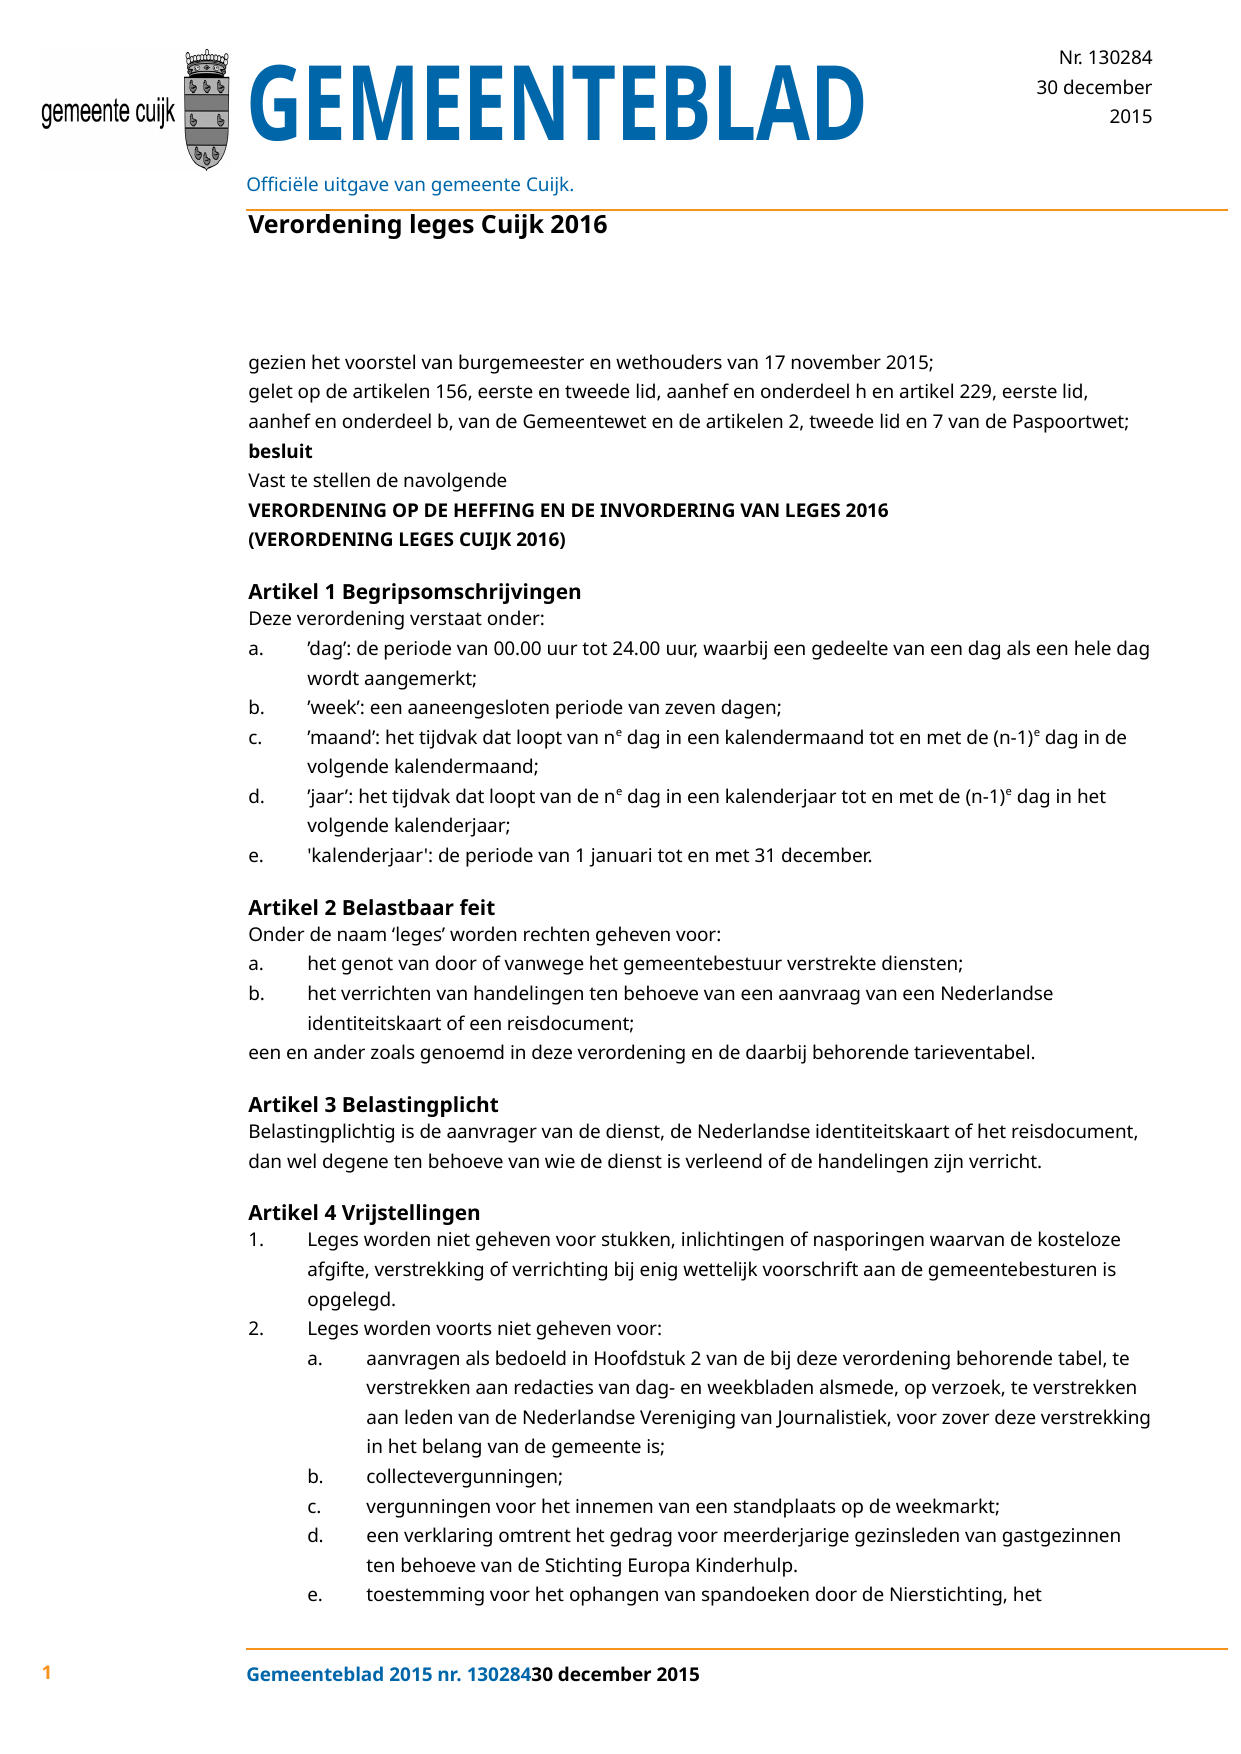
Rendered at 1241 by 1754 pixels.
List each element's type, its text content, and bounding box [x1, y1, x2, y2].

picture [41, 47, 231, 172]
text Onder de naam ‘leges’ worden rechten geheven voor: [248, 921, 1152, 947]
list collectevergunningen; [307, 1463, 1152, 1489]
text VERORDENING OP DE HEFFING EN DE INVORDERING VAN LEGES 2016 [248, 497, 1152, 523]
text Vast te stellen de navolgende [248, 467, 1152, 493]
text Belastingplichtig is de aanvrager van de dienst, de Nederlandse identiteitskaart of het reisdocument, dan wel degene ten behoeve van wie de dienst is verleend of de handelingen zijn verricht. [248, 1118, 1152, 1173]
list ’dag’: de periode van 00.00 uur tot 24.00 uur, waarbij een gedeelte van een dag als een hele dag wordt aangemerkt; [248, 635, 1152, 690]
text Artikel 2 Belastbaar feit [248, 893, 1152, 921]
list vergunningen voor het innemen van een standplaats op de weekmarkt; [307, 1493, 1152, 1519]
list 'kalenderjaar': de periode van 1 januari tot en met 31 december. [248, 842, 1152, 868]
list een verklaring omtrent het gedrag voor meerderjarige gezinsleden van gastgezinnen ten behoeve van de Stichting Europa Kinderhulp. [307, 1522, 1152, 1578]
text Artikel 4 Vrijstellingen [248, 1198, 1152, 1227]
list Leges worden niet geheven voor stukken, inlichtingen of nasporingen waarvan de kosteloze afgifte, verstrekking of verrichting bij enig wettelijk voorschrift aan de gemeentebesturen is opgelegd. [248, 1227, 1152, 1312]
list Leges worden voorts niet geheven voor: [248, 1315, 1152, 1341]
text (VERORDENING LEGES CUIJK 2016) [248, 527, 1152, 552]
list aanvragen als bedoeld in Hoofdstuk 2 van de bij deze verordening behorende tabel, te verstrekken aan redacties van dag- en weekbladen alsmede, op verzoek, te verstrekken aan leden van de Nederlandse Vereniging van Journalistiek, voor zover deze verstrekking in het belang van de gemeente is; [307, 1345, 1152, 1459]
text Verordening leges Cuijk 2016 [248, 211, 1152, 241]
list het verrichten van handelingen ten behoeve van een aanvraag van een Nederlandse identiteitskaart of een reisdocument; [248, 980, 1152, 1036]
text gelet op de artikelen 156, eerste en tweede lid, aanhef en onderdeel h en artikel 229, eerste lid, aanhef en onderdeel b, van de Gemeentewet en de artikelen 2, tweede lid en 7 van de Paspoortwet; [248, 379, 1152, 434]
text gezien het voorstel van burgemeester en wethouders van 17 november 2015; [248, 349, 1152, 375]
text Deze verordening verstaat onder: [248, 606, 1152, 631]
list het genot van door of vanwege het gemeentebestuur verstrekte diensten; [248, 951, 1152, 976]
text Artikel 1 Begripsomschrijvingen [248, 577, 1152, 606]
text besluit [248, 438, 1152, 464]
list ’week’: een aaneengesloten periode van zeven dagen; [248, 694, 1152, 720]
text Artikel 3 Belastingplicht [248, 1090, 1152, 1118]
list toestemming voor het ophangen van spandoeken door de Nierstichting, het [307, 1582, 1152, 1607]
list ’maand’: het tijdvak dat loopt van ne dag in een kalendermaand tot en met de (n-1)e dag in de volgende kalendermaand; [248, 724, 1152, 779]
list ’jaar’: het tijdvak dat loopt van de ne dag in een kalenderjaar tot en met de (n-1)e dag in het volgende kalenderjaar; [248, 783, 1152, 838]
text een en ander zoals genoemd in deze verordening en de daarbij behorende tarieventabel. [248, 1039, 1152, 1065]
